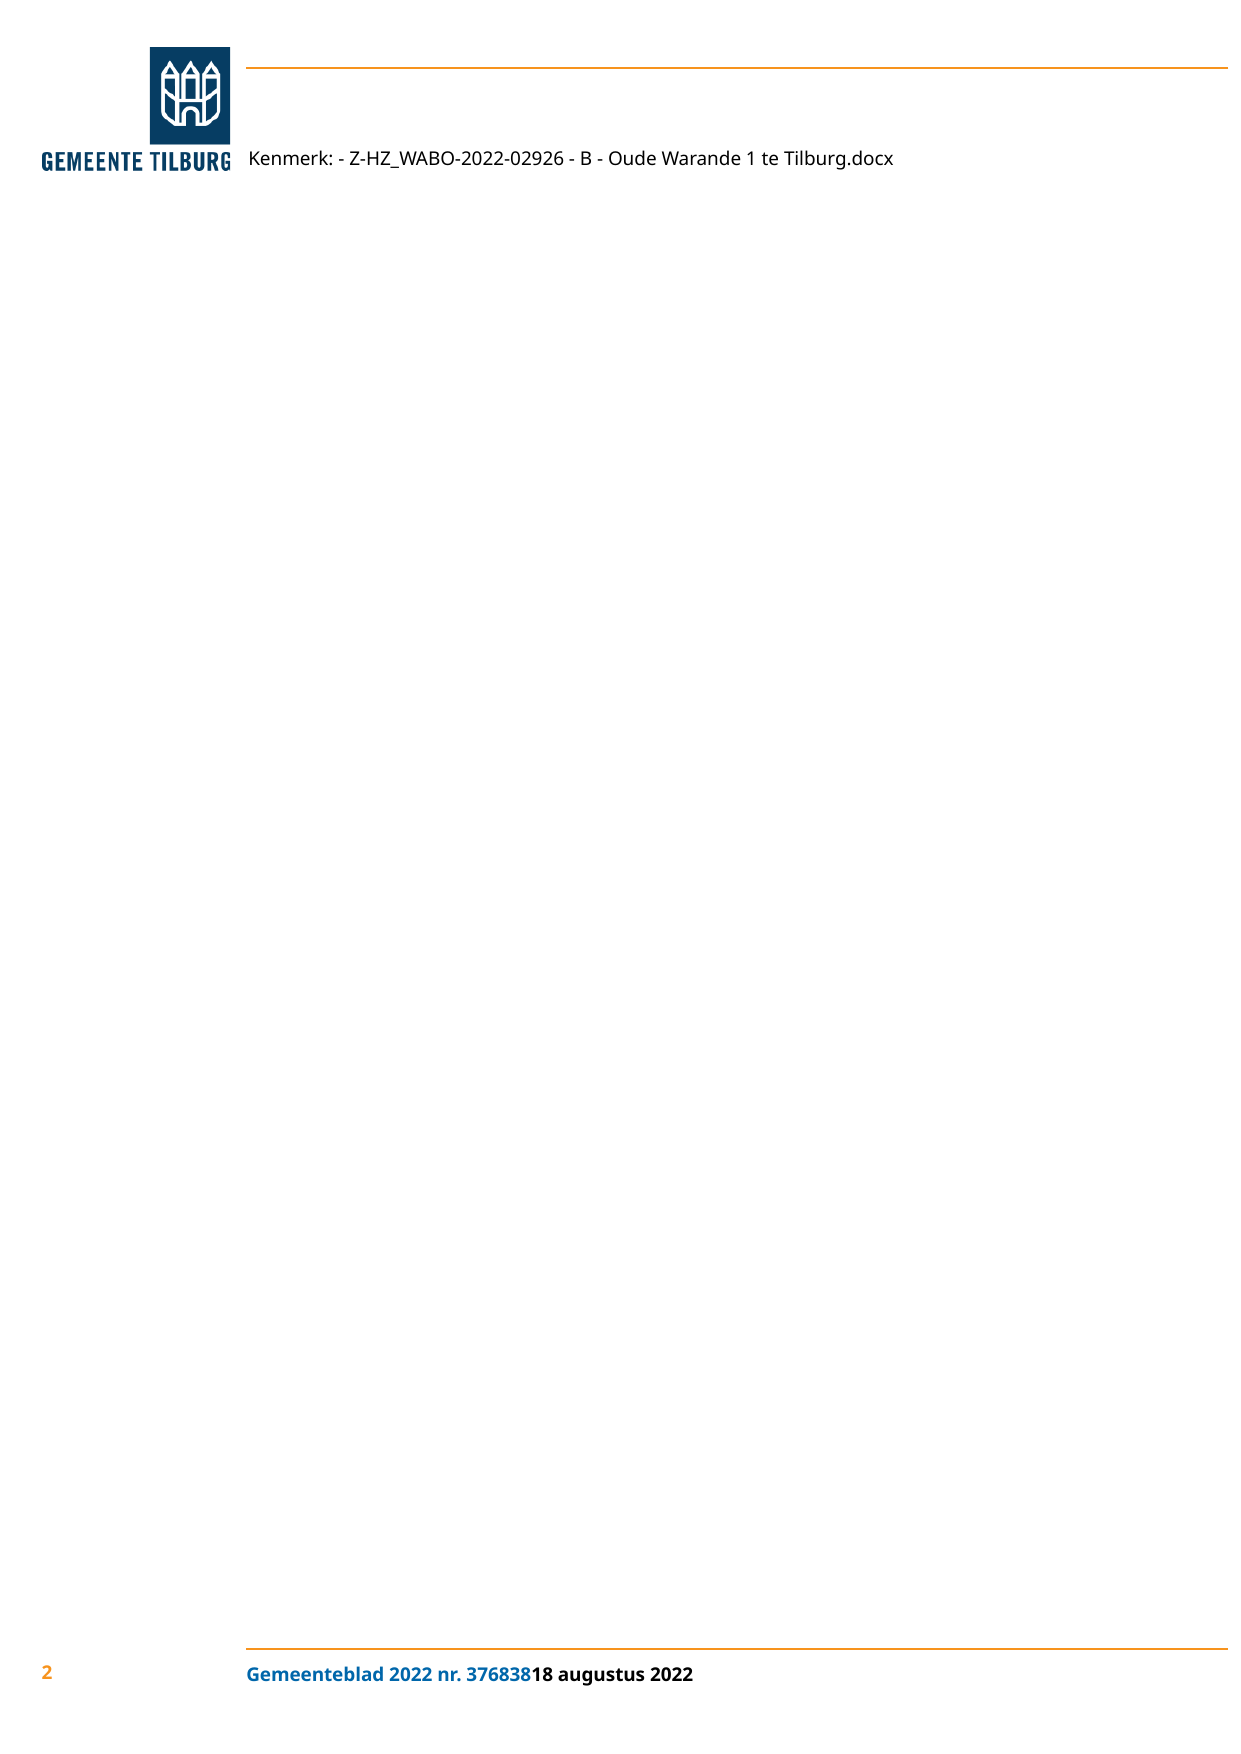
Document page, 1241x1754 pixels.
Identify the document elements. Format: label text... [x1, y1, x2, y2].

picture [41, 47, 231, 172]
text Kenmerk: - Z-HZ_WABO-2022-02926 - B - Oude Warande 1 te Tilburg.docx [248, 145, 1152, 171]
